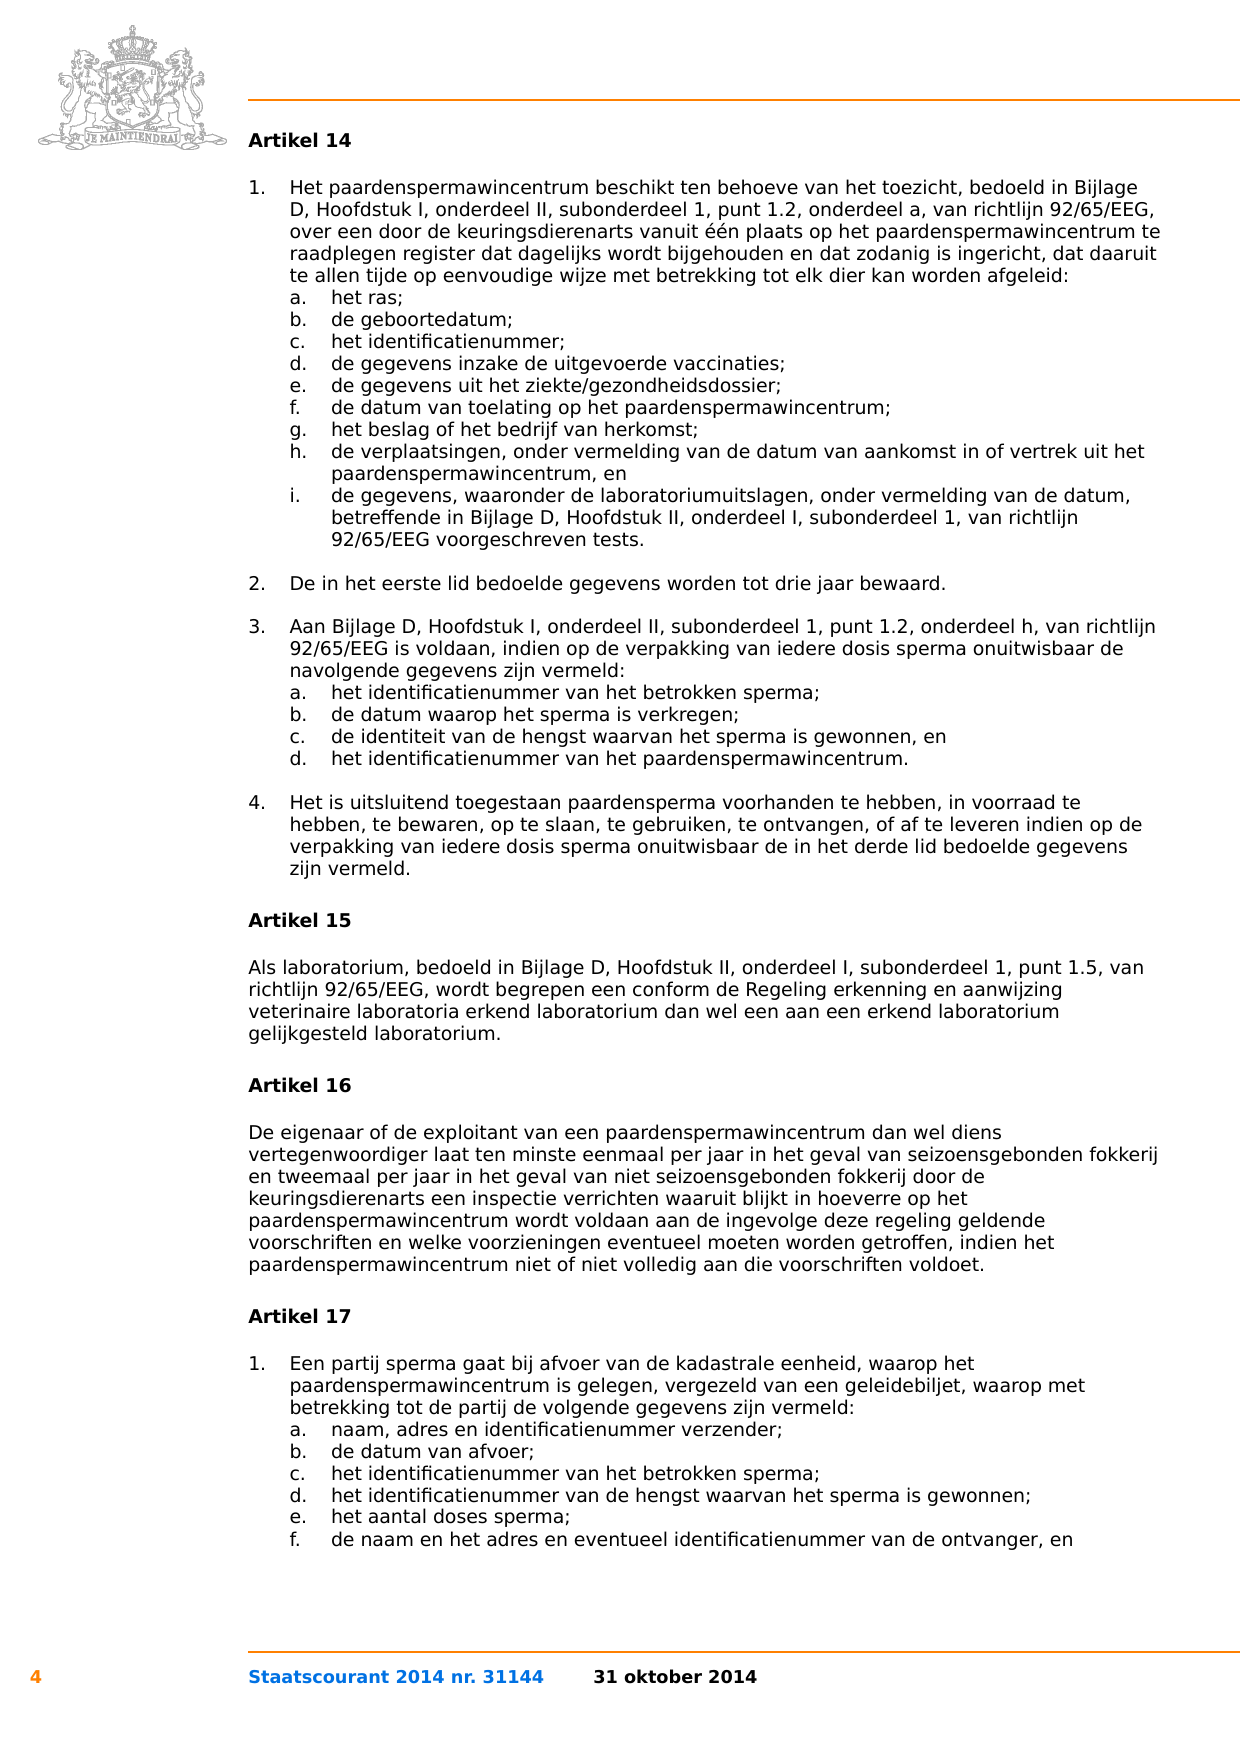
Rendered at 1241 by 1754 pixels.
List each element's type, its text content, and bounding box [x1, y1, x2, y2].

text b. de datum waarop het sperma is verkregen; [289, 704, 1163, 726]
text g. het beslag of het bedrijf van herkomst; [289, 419, 1163, 441]
text c. de identiteit van de hengst waarvan het sperma is gewonnen, en [289, 726, 1163, 748]
text h. de verplaatsingen, onder vermelding van de datum van aankomst in of vertrek uit het paardenspermawincentrum, en [289, 441, 1163, 484]
text f. de naam en het adres en eventueel identificatienummer van de ontvanger, en [289, 1528, 1163, 1550]
text d. het identificatienummer van de hengst waarvan het sperma is gewonnen; [289, 1484, 1163, 1506]
text a. het identificatienummer van het betrokken sperma; [289, 682, 1163, 704]
text 1. Het paardenspermawincentrum beschikt ten behoeve van het toezicht, bedoeld in Bijlage D, Hoofdstuk I, onderdeel II, subonderdeel 1, punt 1.2, onderdeel a, van richtlijn 92/65/EEG, over een door de keuringsdierenarts vanuit één plaats op het paardenspermawincentrum te raadplegen register dat dagelijks wordt bijgehouden en dat zodanig is ingericht, dat daaruit te allen tijde op eenvoudige wijze met betrekking tot elk dier kan worden afgeleid: [248, 177, 1163, 287]
text e. de gegevens uit het ziekte/gezondheidsdossier; [289, 375, 1163, 397]
text e. het aantal doses sperma; [289, 1506, 1163, 1528]
text Als laboratorium, bedoeld in Bijlage D, Hoofdstuk II, onderdeel I, subonderdeel 1, punt 1.5, van richtlijn 92/65/EEG, wordt begrepen een conform de Regeling erkenning en aanwijzing veterinaire laboratoria erkend laboratorium dan wel een aan een erkend laboratorium gelijkgesteld laboratorium. [248, 957, 1163, 1045]
text d. de gegevens inzake de uitgevoerde vaccinaties; [289, 353, 1163, 375]
subtitle Artikel 14 [248, 130, 1163, 152]
text a. het ras; [289, 287, 1163, 309]
text 1. Een partij sperma gaat bij afvoer van de kadastrale eenheid, waarop het paardenspermawincentrum is gelegen, vergezeld van een geleidebiljet, waarop met betrekking tot de partij de volgende gegevens zijn vermeld: [248, 1353, 1163, 1418]
subtitle Artikel 15 [248, 910, 1163, 932]
text f. de datum van toelating op het paardenspermawincentrum; [289, 397, 1163, 419]
text c. het identificatienummer van het betrokken sperma; [289, 1462, 1163, 1484]
subtitle Artikel 17 [248, 1306, 1163, 1328]
picture [38, 25, 227, 150]
text 3. Aan Bijlage D, Hoofdstuk I, onderdeel II, subonderdeel 1, punt 1.2, onderdeel h, van richtlijn 92/65/EEG is voldaan, indien op de verpakking van iedere dosis sperma onuitwisbaar de navolgende gegevens zijn vermeld: [248, 616, 1163, 682]
subtitle Artikel 16 [248, 1075, 1163, 1097]
text De eigenaar of de exploitant van een paardenspermawincentrum dan wel diens vertegenwoordiger laat ten minste eenmaal per jaar in het geval van seizoensgebonden fokkerij en tweemaal per jaar in het geval van niet seizoensgebonden fokkerij door de keuringsdierenarts een inspectie verrichten waaruit blijkt in hoeverre op het paardenspermawincentrum wordt voldaan aan de ingevolge deze regeling geldende voorschriften en welke voorzieningen eventueel moeten worden getroffen, indien het paardenspermawincentrum niet of niet volledig aan die voorschriften voldoet. [248, 1122, 1163, 1276]
text 4. Het is uitsluitend toegestaan paardensperma voorhanden te hebben, in voorraad te hebben, te bewaren, op te slaan, te gebruiken, te ontvangen, of af te leveren indien op de verpakking van iedere dosis sperma onuitwisbaar de in het derde lid bedoelde gegevens zijn vermeld. [248, 792, 1163, 880]
text c. het identificatienummer; [289, 331, 1163, 353]
text 2. De in het eerste lid bedoelde gegevens worden tot drie jaar bewaard. [248, 572, 1163, 594]
text a. naam, adres en identificatienummer verzender; [289, 1418, 1163, 1441]
text d. het identificatienummer van het paardenspermawincentrum. [289, 748, 1163, 770]
text i. de gegevens, waaronder de laboratoriumuitslagen, onder vermelding van de datum, betreffende in Bijlage D, Hoofdstuk II, onderdeel I, subonderdeel 1, van richtlijn 92/65/EEG voorgeschreven tests. [289, 484, 1163, 551]
text b. de geboortedatum; [289, 309, 1163, 331]
text b. de datum van afvoer; [289, 1441, 1163, 1462]
